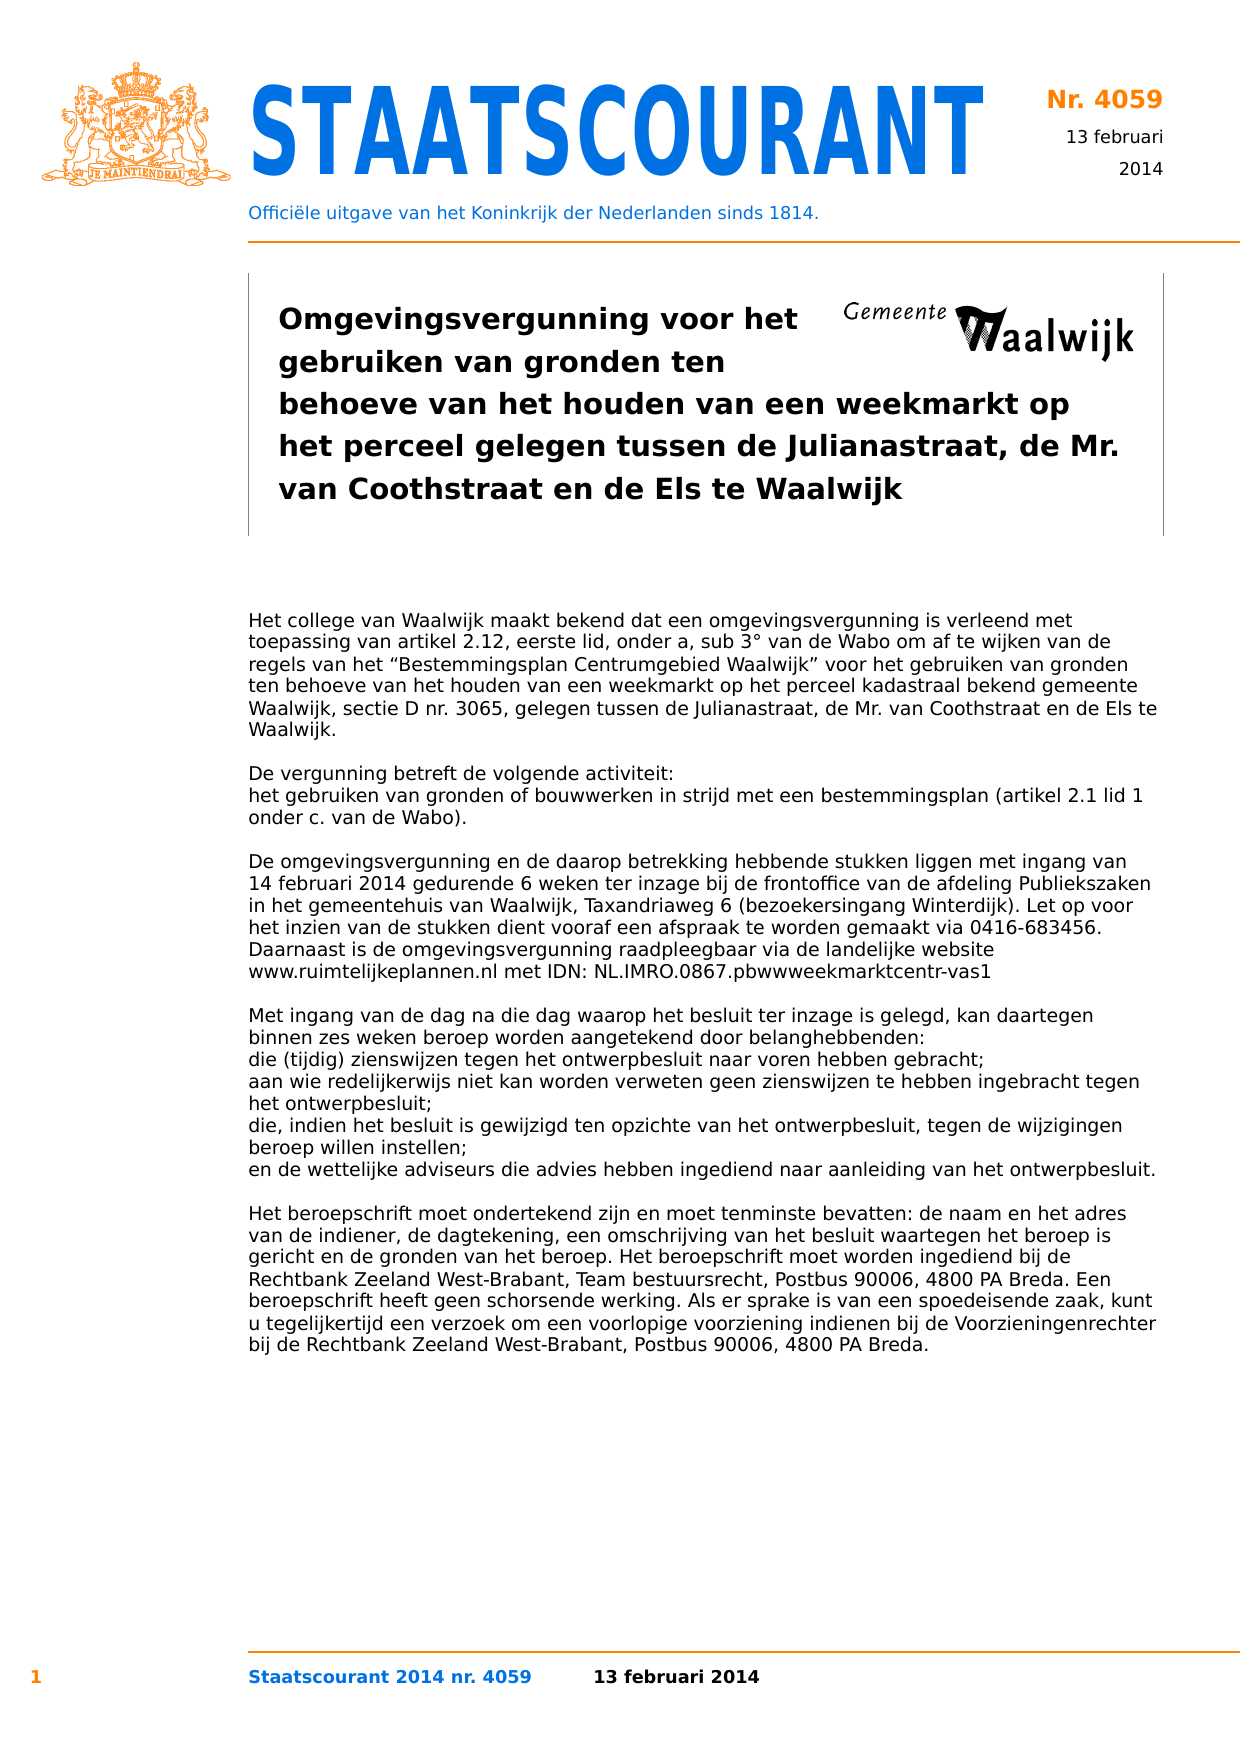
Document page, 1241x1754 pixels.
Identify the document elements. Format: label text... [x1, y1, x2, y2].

text Daarnaast is de omgevingsvergunning raadpleegbaar via de landelijke website www.ruimtelijkeplannen.nl met IDN: NL.IMRO.0867.pbwwweekmarktcentr-vas1 [248, 939, 1163, 983]
table_header [25, 62, 248, 241]
text Het college van Waalwijk maakt bekend dat een omgevingsvergunning is verleend met toepassing van artikel 2.12, eerste lid, onder a, sub 3° van de Wabo om af te wijken van de regels van het “Bestemmingsplan Centrumgebied Waalwijk” voor het gebruiken van gronden ten behoeve van het houden van een weekmarkt op het perceel kadastraal bekend gemeente Waalwijk, sectie D nr. 3065, gelegen tussen de Julianastraat, de Mr. van Coothstraat en de Els te Waalwijk. [248, 609, 1163, 741]
table_header Nr. 4059 [998, 62, 1240, 121]
subtitle Omgevingsvergunning voor het gebruiken van gronden ten behoeve van het houden van een weekmarkt op het perceel gelegen tussen de Julianastraat, de Mr. van Coothstraat en de Els te Waalwijk [249, 273, 1163, 536]
table_cell Officiële uitgave van het Koninkrijk der Nederlanden sinds 1814. [248, 203, 1240, 241]
table_header STAATSCOURANT [248, 62, 998, 203]
text en de wettelijke adviseurs die advies hebben ingediend naar aanleiding van het ontwerpbesluit. [248, 1159, 1163, 1181]
table_cell 13 februari [998, 121, 1240, 153]
text die (tijdig) zienswijzen tegen het ontwerpbesluit naar voren hebben gebracht; [248, 1049, 1163, 1071]
text aan wie redelijkerwijs niet kan worden verweten geen zienswijzen te hebben ingebracht tegen het ontwerpbesluit; [248, 1071, 1163, 1115]
text De vergunning betreft de volgende activiteit: [248, 763, 1163, 785]
table_cell 2014 [998, 153, 1240, 203]
picture [844, 302, 1134, 362]
text die, indien het besluit is gewijzigd ten opzichte van het ontwerpbesluit, tegen de wijzigingen beroep willen instellen; [248, 1115, 1163, 1159]
text Met ingang van de dag na die dag waarop het besluit ter inzage is gelegd, kan daartegen binnen zes weken beroep worden aangetekend door belanghebbenden: [248, 1005, 1163, 1049]
text het gebruiken van gronden of bouwwerken in strijd met een bestemmingsplan (artikel 2.1 lid 1 onder c. van de Wabo). [248, 785, 1163, 829]
picture [41, 62, 231, 186]
text Het beroepschrift moet ondertekend zijn en moet tenminste bevatten: de naam en het adres van de indiener, de dagtekening, een omschrijving van het besluit waartegen het beroep is gericht en de gronden van het beroep. Het beroepschrift moet worden ingediend bij de Rechtbank Zeeland West-Brabant, Team bestuursrecht, Postbus 90006, 4800 PA Breda. Een beroepschrift heeft geen schorsende werking. Als er sprake is van een spoedeisende zaak, kunt u tegelijkertijd een verzoek om een voorlopige voorziening indienen bij de Voorzieningenrechter bij de Rechtbank Zeeland West-Brabant, Postbus 90006, 4800 PA Breda. [248, 1202, 1163, 1356]
text De omgevingsvergunning en de daarop betrekking hebbende stukken liggen met ingang van 14 februari 2014 gedurende 6 weken ter inzage bij de frontoffice van de afdeling Publiekszaken in het gemeentehuis van Waalwijk, Taxandriaweg 6 (bezoekersingang Winterdijk). Let op voor het inzien van de stukken dient vooraf een afspraak te worden gemaakt via 0416-683456. [248, 851, 1163, 939]
